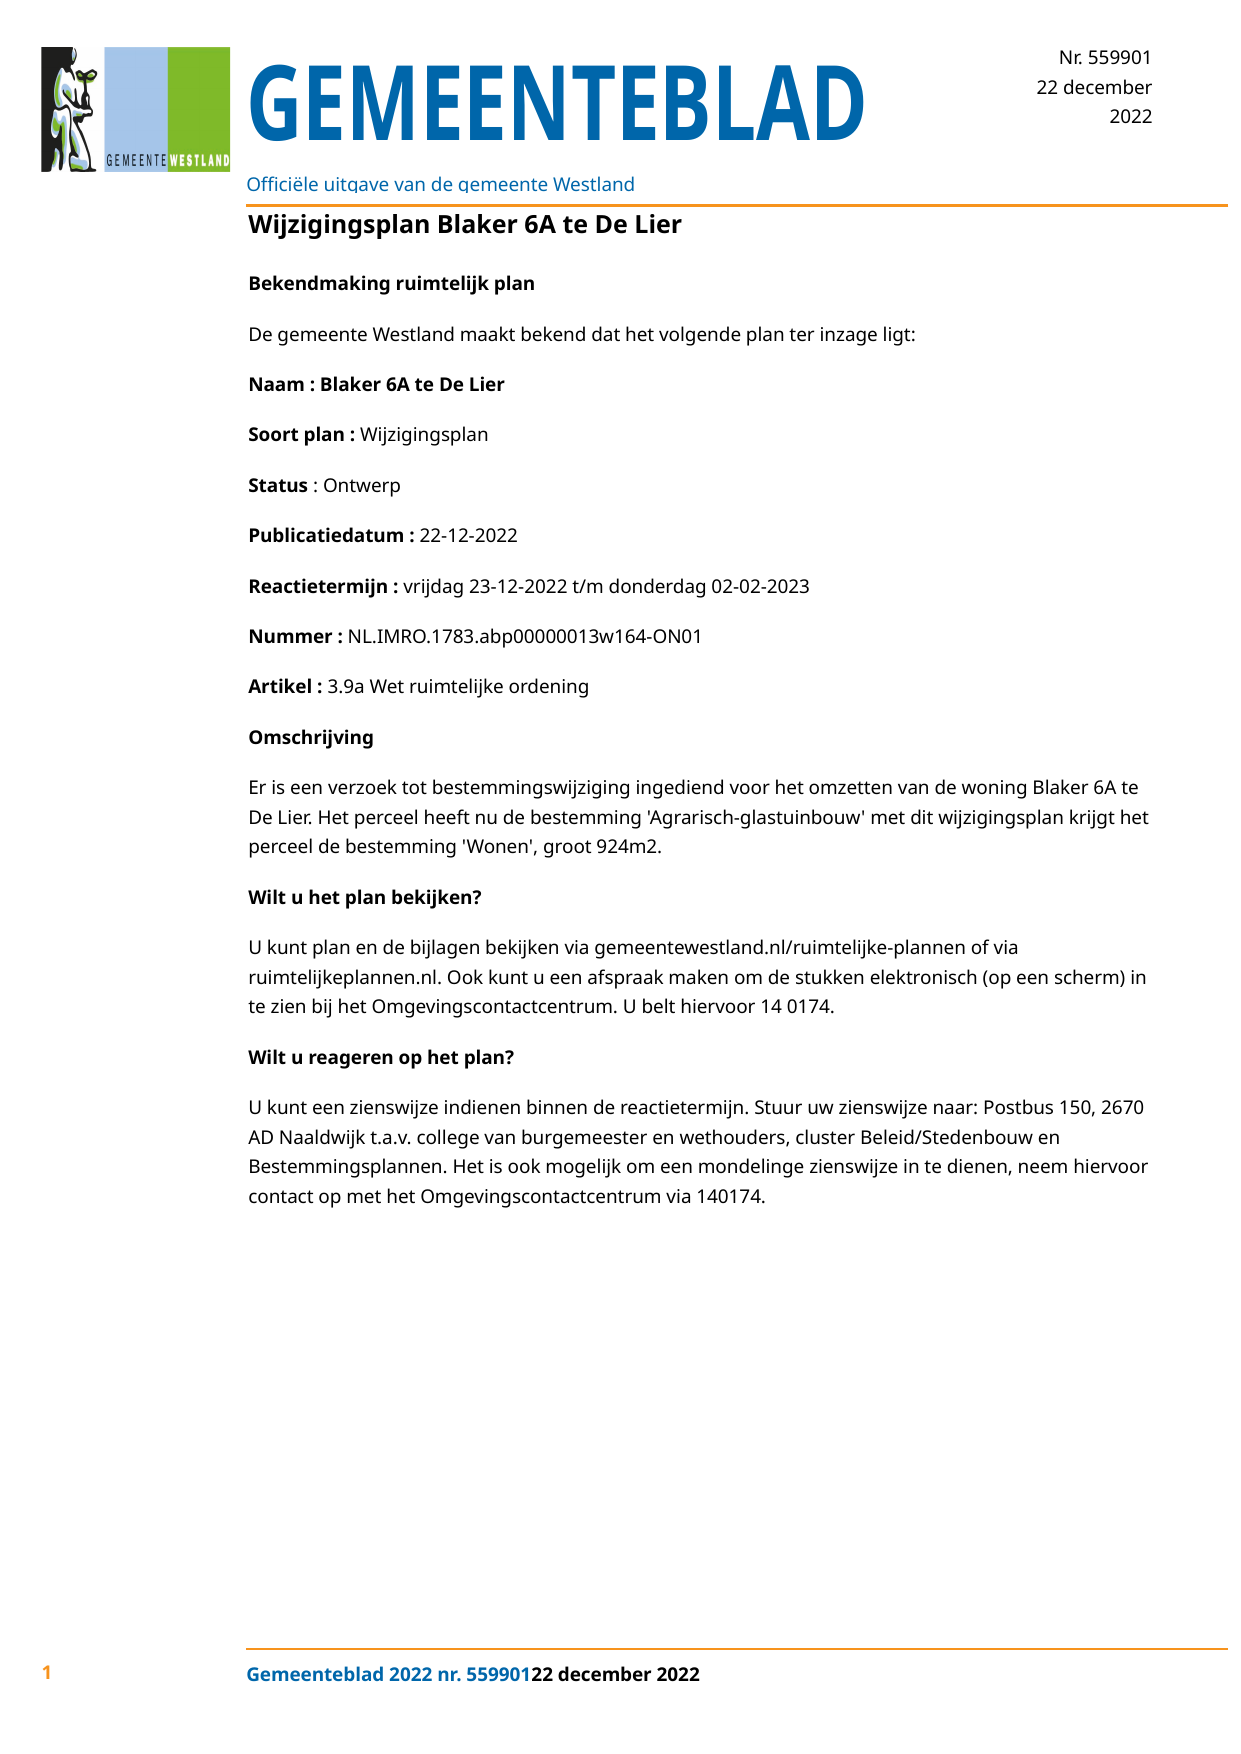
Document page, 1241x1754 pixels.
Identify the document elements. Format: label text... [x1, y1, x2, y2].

text U kunt plan en de bijlagen bekijken via gemeentewestland.nl/ruimtelijke-plannen of via ruimtelijkeplannen.nl. Ook kunt u een afspraak maken om de stukken elektronisch (op een scherm) in te zien bij het Omgevingscontactcentrum. U belt hiervoor 14 0174. [248, 934, 1152, 1019]
text Artikel : 3.9a Wet ruimtelijke ordening [248, 674, 1152, 699]
text De gemeente Westland maakt bekend dat het volgende plan ter inzage ligt: [248, 321, 1152, 346]
text Wilt u het plan bekijken? [248, 884, 1152, 910]
text U kunt een zienswijze indienen binnen de reactietermijn. Stuur uw zienswijze naar: Postbus 150, 2670 AD Naaldwijk t.a.v. college van burgemeester en wethouders, cluster Beleid/Stedenbouw en Bestemmingsplannen. Het is ook mogelijk om een mondelinge zienswijze in te dienen, neem hiervoor contact op met het Omgevingscontactcentrum via 140174. [248, 1094, 1152, 1209]
text Reactietermijn : vrijdag 23-12-2022 t/m donderdag 02-02-2023 [248, 573, 1152, 598]
text Omschrijving [248, 724, 1152, 750]
text Bekendmaking ruimtelijk plan [248, 270, 1152, 296]
text Er is een verzoek tot bestemmingswijziging ingediend voor het omzetten van de woning Blaker 6A te De Lier. Het perceel heeft nu de bestemming 'Agrarisch-glastuinbouw' met dit wijzigingsplan krijgt het perceel de bestemming 'Wonen', groot 924m2. [248, 774, 1152, 859]
text Nummer : NL.IMRO.1783.abp00000013w164-ON01 [248, 623, 1152, 649]
text Status : Ontwerp [248, 472, 1152, 498]
text Wijzigingsplan Blaker 6A te De Lier [248, 207, 1152, 241]
picture [41, 47, 231, 172]
text Soort plan : Wijzigingsplan [248, 422, 1152, 447]
text Wilt u reageren op het plan? [248, 1044, 1152, 1070]
text Naam : Blaker 6A te De Lier [248, 371, 1152, 397]
text Publicatiedatum : 22-12-2022 [248, 522, 1152, 548]
